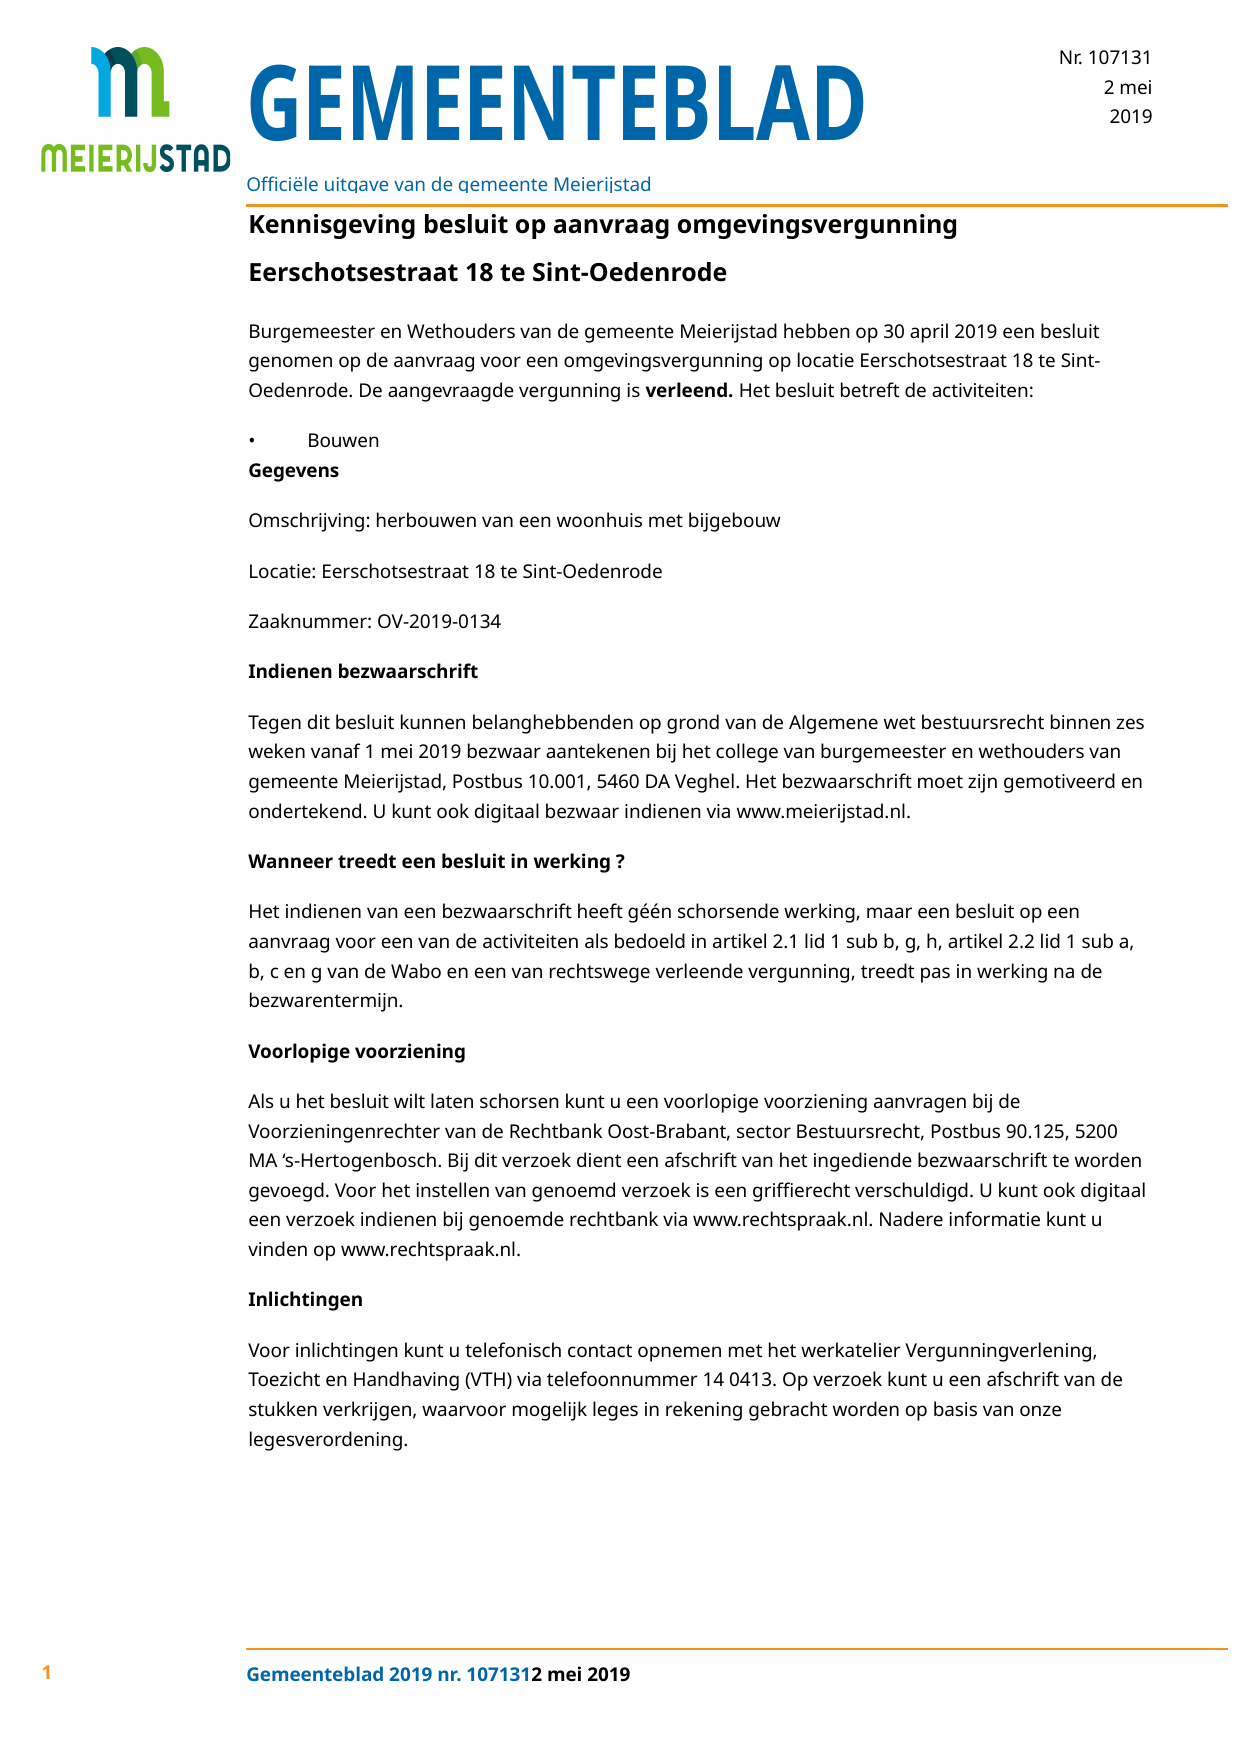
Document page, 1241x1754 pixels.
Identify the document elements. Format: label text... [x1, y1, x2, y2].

picture [41, 47, 231, 172]
text Voorlopige voorziening [248, 1038, 1152, 1064]
text Wanneer treedt een besluit in werking ? [248, 848, 1152, 874]
text Tegen dit besluit kunnen belanghebbenden op grond van de Algemene wet bestuursrecht binnen zes weken vanaf 1 mei 2019 bezwaar aantekenen bij het college van burgemeester en wethouders van gemeente Meierijstad, Postbus 10.001, 5460 DA Veghel. Het bezwaarschrift moet zijn gemotiveerd en ondertekend. U kunt ook digitaal bezwaar indienen via www.meierijstad.nl. [248, 709, 1152, 824]
text Locatie: Eerschotsestraat 18 te Sint-Oedenrode [248, 558, 1152, 584]
text Kennisgeving besluit op aanvraag omgevingsvergunning Eerschotsestraat 18 te Sint-Oedenrode [248, 207, 1152, 288]
text Als u het besluit wilt laten schorsen kunt u een voorlopige voorziening aanvragen bij de Voorzieningenrechter van de Rechtbank Oost-Brabant, sector Bestuursrecht, Postbus 90.125, 5200 MA ‘s-Hertogenbosch. Bij dit verzoek dient een afschrift van het ingediende bezwaarschrift te worden gevoegd. Voor het instellen van genoemd verzoek is een griffierecht verschuldigd. U kunt ook digitaal een verzoek indienen bij genoemde rechtbank via www.rechtspraak.nl. Nadere informatie kunt u vinden op www.rechtspraak.nl. [248, 1088, 1152, 1262]
text Zaaknummer: OV-2019-0134 [248, 608, 1152, 634]
list Bouwen [248, 427, 1152, 453]
text Burgemeester en Wethouders van de gemeente Meierijstad hebben op 30 april 2019 een besluit genomen op de aanvraag voor een omgevingsvergunning op locatie Eerschotsestraat 18 te Sint-Oedenrode. De aangevraagde vergunning is verleend. Het besluit betreft de activiteiten: [248, 318, 1152, 403]
text Omschrijving: herbouwen van een woonhuis met bijgebouw [248, 507, 1152, 533]
text Indienen bezwaarschrift [248, 659, 1152, 684]
text Voor inlichtingen kunt u telefonisch contact opnemen met het werkatelier Vergunningverlening, Toezicht en Handhaving (VTH) via telefoonnummer 14 0413. Op verzoek kunt u een afschrift van de stukken verkrijgen, waarvoor mogelijk leges in rekening gebracht worden op basis van onze legesverordening. [248, 1337, 1152, 1452]
text Het indienen van een bezwaarschrift heeft géén schorsende werking, maar een besluit op een aanvraag voor een van de activiteiten als bedoeld in artikel 2.1 lid 1 sub b, g, h, artikel 2.2 lid 1 sub a, b, c en g van de Wabo en een van rechtswege verleende vergunning, treedt pas in werking na de bezwarentermijn. [248, 899, 1152, 1013]
text Gegevens [248, 457, 1152, 483]
text Inlichtingen [248, 1287, 1152, 1312]
